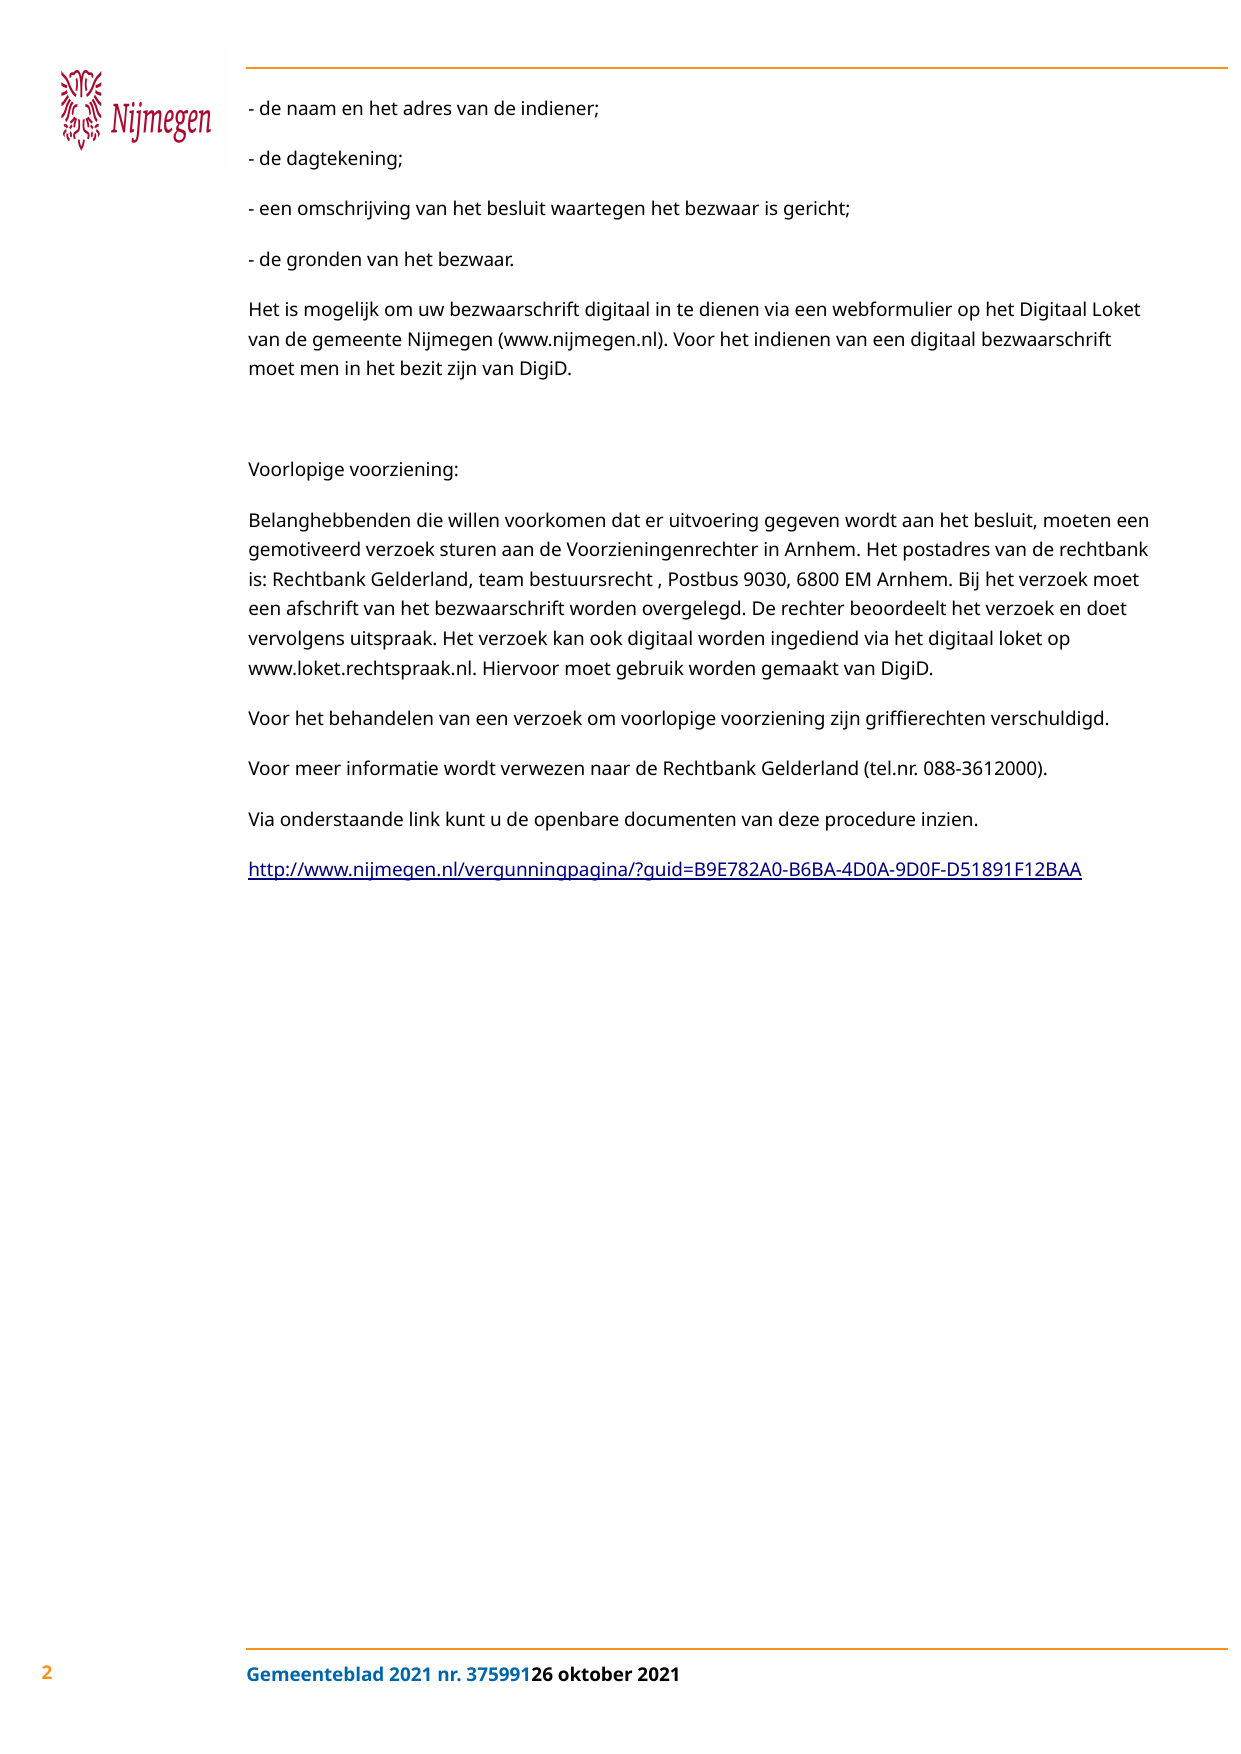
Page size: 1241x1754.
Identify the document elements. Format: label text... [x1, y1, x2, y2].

text Het is mogelijk om uw bezwaarschrift digitaal in te dienen via een webformulier op het Digitaal Loket van de gemeente Nijmegen (www.nijmegen.nl). Voor het indienen van een digitaal bezwaarschrift moet men in het bezit zijn van DigiD. [248, 296, 1152, 381]
text - de naam en het adres van de indiener; [248, 95, 1152, 121]
text Voorlopige voorziening: [248, 456, 1152, 482]
text Via onderstaande link kunt u de openbare documenten van deze procedure inzien. [248, 806, 1152, 832]
picture [41, 47, 231, 172]
text http://www.nijmegen.nl/vergunningpagina/?guid=B9E782A0-B6BA-4D0A-9D0F-D51891F12BAA [248, 856, 1152, 882]
text Belanghebbenden die willen voorkomen dat er uitvoering gegeven wordt aan het besluit, moeten een gemotiveerd verzoek sturen aan de Voorzieningenrechter in Arnhem. Het postadres van de rechtbank is: Rechtbank Gelderland, team bestuursrecht , Postbus 9030, 6800 EM Arnhem. Bij het verzoek moet een afschrift van het bezwaarschrift worden overgelegd. De rechter beoordeelt het verzoek en doet vervolgens uitspraak. Het verzoek kan ook digitaal worden ingediend via het digitaal loket op www.loket.rechtspraak.nl. Hiervoor moet gebruik worden gemaakt van DigiD. [248, 507, 1152, 681]
text Voor het behandelen van een verzoek om voorlopige voorziening zijn griffierechten verschuldigd. [248, 705, 1152, 731]
text - de gronden van het bezwaar. [248, 246, 1152, 272]
text Voor meer informatie wordt verwezen naar de Rechtbank Gelderland (tel.nr. 088-3612000). [248, 756, 1152, 781]
text - een omschrijving van het besluit waartegen het bezwaar is gericht; [248, 196, 1152, 221]
text - de dagtekening; [248, 145, 1152, 171]
